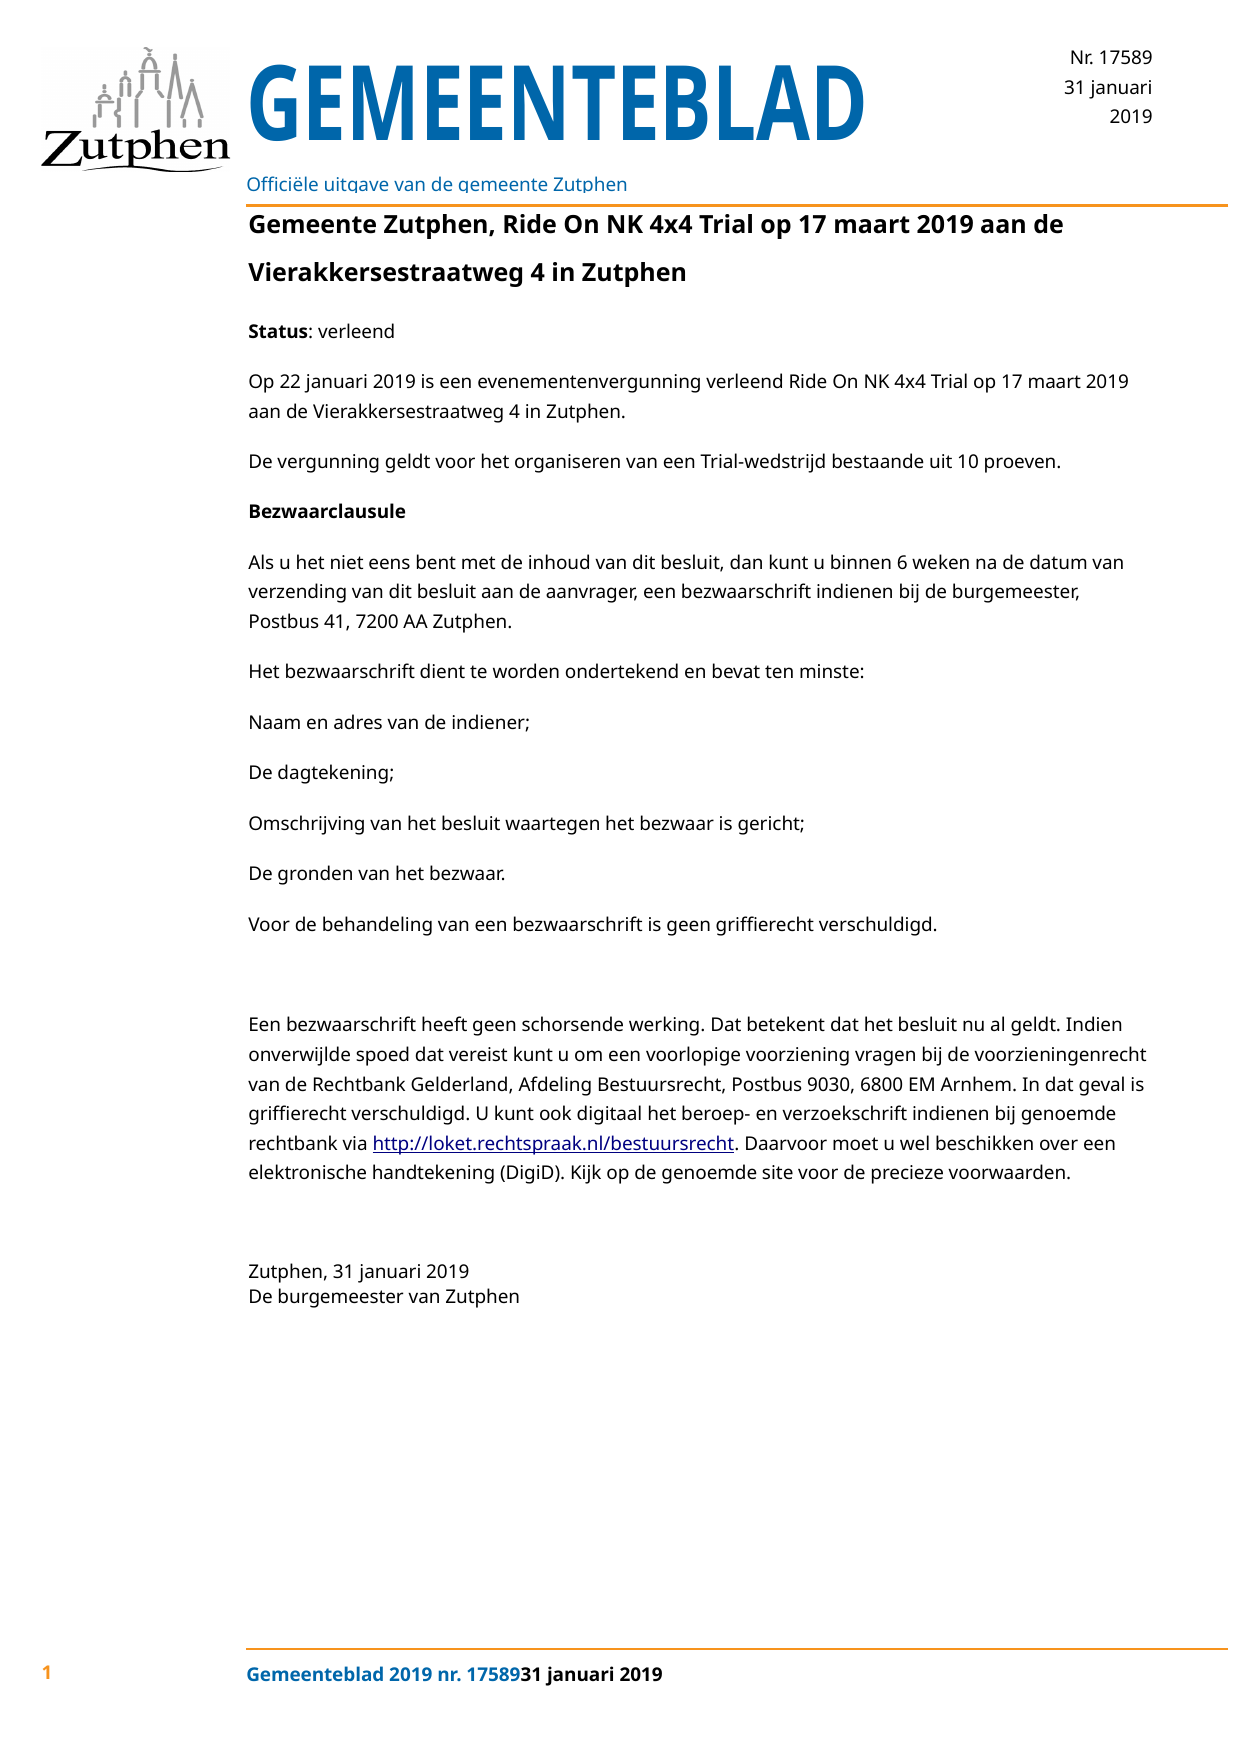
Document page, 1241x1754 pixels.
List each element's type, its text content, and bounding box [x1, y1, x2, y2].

text Op 22 januari 2019 is een evenementenvergunning verleend Ride On NK 4x4 Trial op 17 maart 2019 aan de Vierakkersestraatweg 4 in Zutphen. [248, 368, 1152, 424]
text Een bezwaarschrift heeft geen schorsende werking. Dat betekent dat het besluit nu al geldt. Indien onverwijlde spoed dat vereist kunt u om een voorlopige voorziening vragen bij de voorzieningenrecht van de Rechtbank Gelderland, Afdeling Bestuursrecht, Postbus 9030, 6800 EM Arnhem. In dat geval is griffierecht verschuldigd. U kunt ook digitaal het beroep- en verzoekschrift indienen bij genoemde rechtbank via http://loket.rechtspraak.nl/bestuursrecht. Daarvoor moet u wel beschikken over een elektronische handtekening (DigiD). Kijk op de genoemde site voor de precieze voorwaarden. [248, 1012, 1152, 1185]
text De dagtekening; [248, 759, 1152, 785]
text De gronden van het bezwaar. [248, 860, 1152, 886]
text Zutphen, 31 januari 2019 [248, 1258, 1152, 1283]
text Voor de behandeling van een bezwaarschrift is geen griffierecht verschuldigd. [248, 911, 1152, 937]
text Status: verleend [248, 318, 1152, 344]
text Omschrijving van het besluit waartegen het bezwaar is gericht; [248, 810, 1152, 836]
picture [41, 47, 231, 172]
text De burgemeester van Zutphen [248, 1283, 1152, 1309]
text De vergunning geldt voor het organiseren van een Trial-wedstrijd bestaande uit 10 proeven. [248, 448, 1152, 474]
text Het bezwaarschrift dient te worden ondertekend en bevat ten minste: [248, 659, 1152, 684]
text Naam en adres van de indiener; [248, 709, 1152, 735]
text Als u het niet eens bent met de inhoud van dit besluit, dan kunt u binnen 6 weken na de datum van verzending van dit besluit aan de aanvrager, een bezwaarschrift indienen bij de burgemeester, Postbus 41, 7200 AA Zutphen. [248, 549, 1152, 634]
text Gemeente Zutphen, Ride On NK 4x4 Trial op 17 maart 2019 aan de Vierakkersestraatweg 4 in Zutphen [248, 207, 1152, 288]
text Bezwaarclausule [248, 499, 1152, 524]
